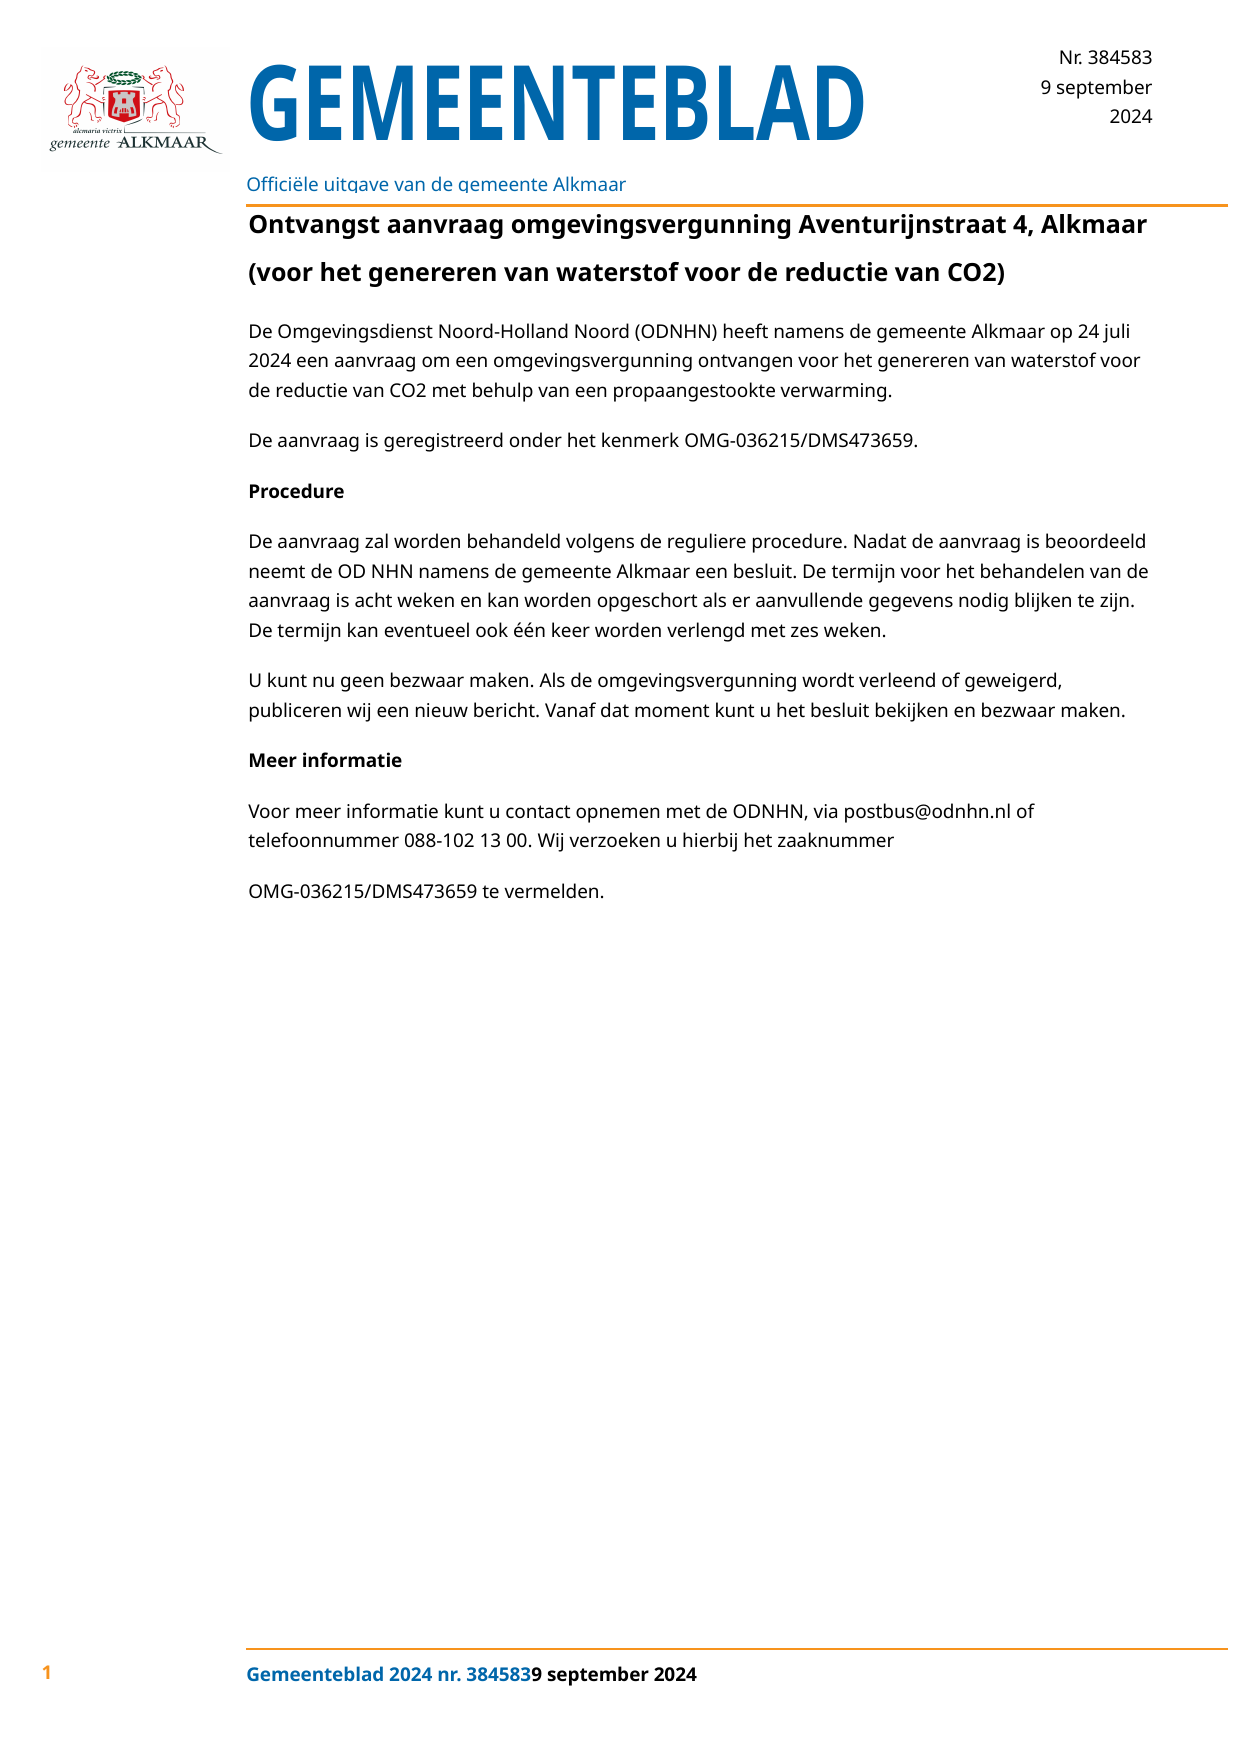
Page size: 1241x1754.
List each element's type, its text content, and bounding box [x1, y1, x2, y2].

text Ontvangst aanvraag omgevingsvergunning Aventurijnstraat 4, Alkmaar (voor het genereren van waterstof voor de reductie van CO2) [248, 207, 1152, 288]
text Voor meer informatie kunt u contact opnemen met de ODNHN, via postbus@odnhn.nl of telefoonnummer 088-102 13 00. Wij verzoeken u hierbij het zaaknummer [248, 798, 1152, 853]
text U kunt nu geen bezwaar maken. Als de omgevingsvergunning wordt verleend of geweigerd, publiceren wij een nieuw bericht. Vanaf dat moment kunt u het besluit bekijken en bezwaar maken. [248, 667, 1152, 723]
text Procedure [248, 478, 1152, 504]
text De aanvraag zal worden behandeld volgens de reguliere procedure. Nadat de aanvraag is beoordeeld neemt de OD NHN namens de gemeente Alkmaar een besluit. De termijn voor het behandelen van de aanvraag is acht weken en kan worden opgeschort als er aanvullende gegevens nodig blijken te zijn. De termijn kan eventueel ook één keer worden verlengd met zes weken. [248, 528, 1152, 643]
text Meer informatie [248, 747, 1152, 773]
text De Omgevingsdienst Noord-Holland Noord (ODNHN) heeft namens de gemeente Alkmaar op 24 juli 2024 een aanvraag om een omgevingsvergunning ontvangen voor het genereren van waterstof voor de reductie van CO2 met behulp van een propaangestookte verwarming. [248, 318, 1152, 403]
text OMG-036215/DMS473659 te vermelden. [248, 878, 1152, 904]
picture [41, 47, 231, 172]
text De aanvraag is geregistreerd onder het kenmerk OMG-036215/DMS473659. [248, 427, 1152, 453]
